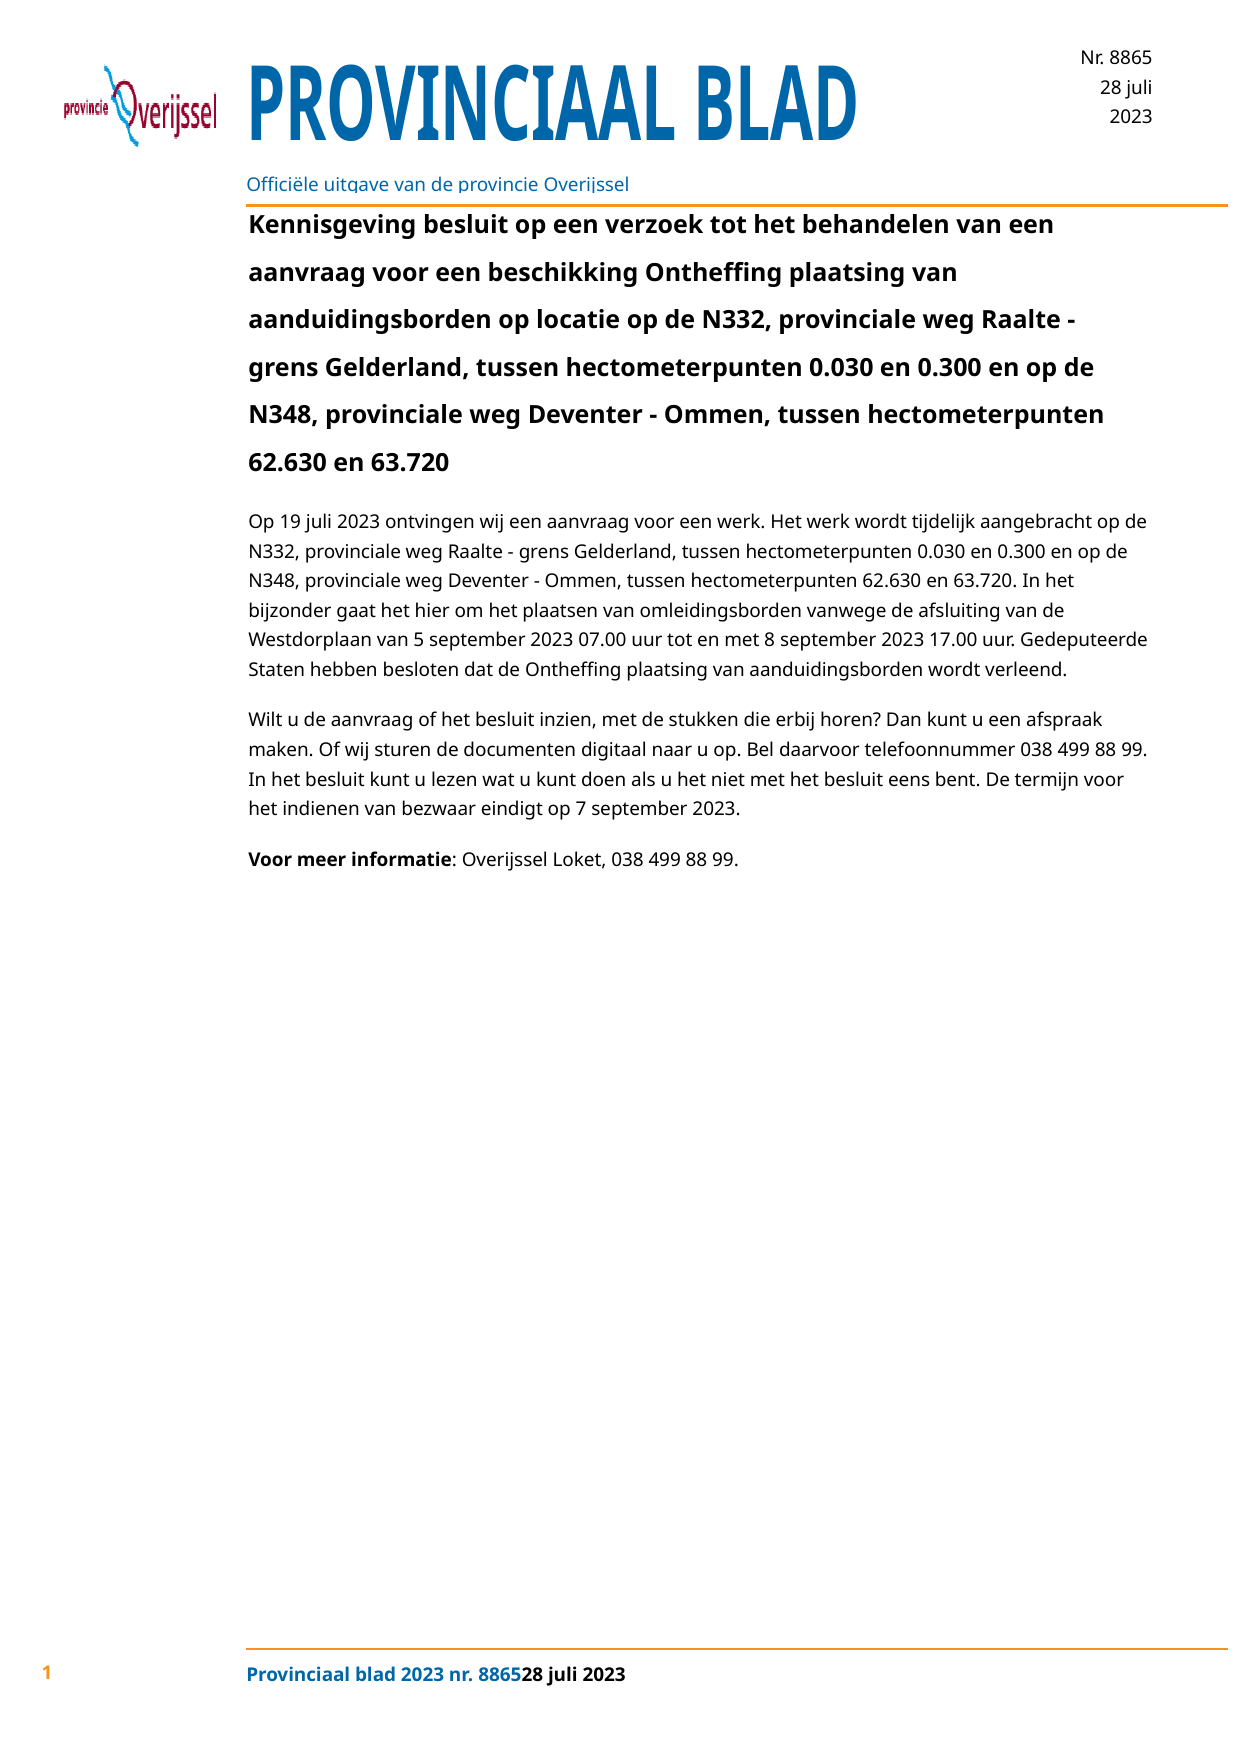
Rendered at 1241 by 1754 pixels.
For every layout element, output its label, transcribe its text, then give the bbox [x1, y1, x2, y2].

text Wilt u de aanvraag of het besluit inzien, met de stukken die erbij horen? Dan kunt u een afspraak maken. Of wij sturen de documenten digitaal naar u op. Bel daarvoor telefoonnummer 038 499 88 99. In het besluit kunt u lezen wat u kunt doen als u het niet met het besluit eens bent. De termijn voor het indienen van bezwaar eindigt op 7 september 2023. [248, 707, 1152, 821]
text Kennisgeving besluit op een verzoek tot het behandelen van een aanvraag voor een beschikking Ontheffing plaatsing van aanduidingsborden op locatie op de N332, provinciale weg Raalte - grens Gelderland, tussen hectometerpunten 0.030 en 0.300 en op de N348, provinciale weg Deventer - Ommen, tussen hectometerpunten 62.630 en 63.720 [248, 207, 1152, 479]
text Voor meer informatie: Overijssel Loket, 038 499 88 99. [248, 846, 1152, 872]
picture [41, 47, 231, 172]
text Op 19 juli 2023 ontvingen wij een aanvraag voor een werk. Het werk wordt tijdelijk aangebracht op de N332, provinciale weg Raalte - grens Gelderland, tussen hectometerpunten 0.030 en 0.300 en op de N348, provinciale weg Deventer - Ommen, tussen hectometerpunten 62.630 en 63.720. In het bijzonder gaat het hier om het plaatsen van omleidingsborden vanwege de afsluiting van de Westdorplaan van 5 september 2023 07.00 uur tot en met 8 september 2023 17.00 uur. Gedeputeerde Staten hebben besloten dat de Ontheffing plaatsing van aanduidingsborden wordt verleend. [248, 508, 1152, 682]
